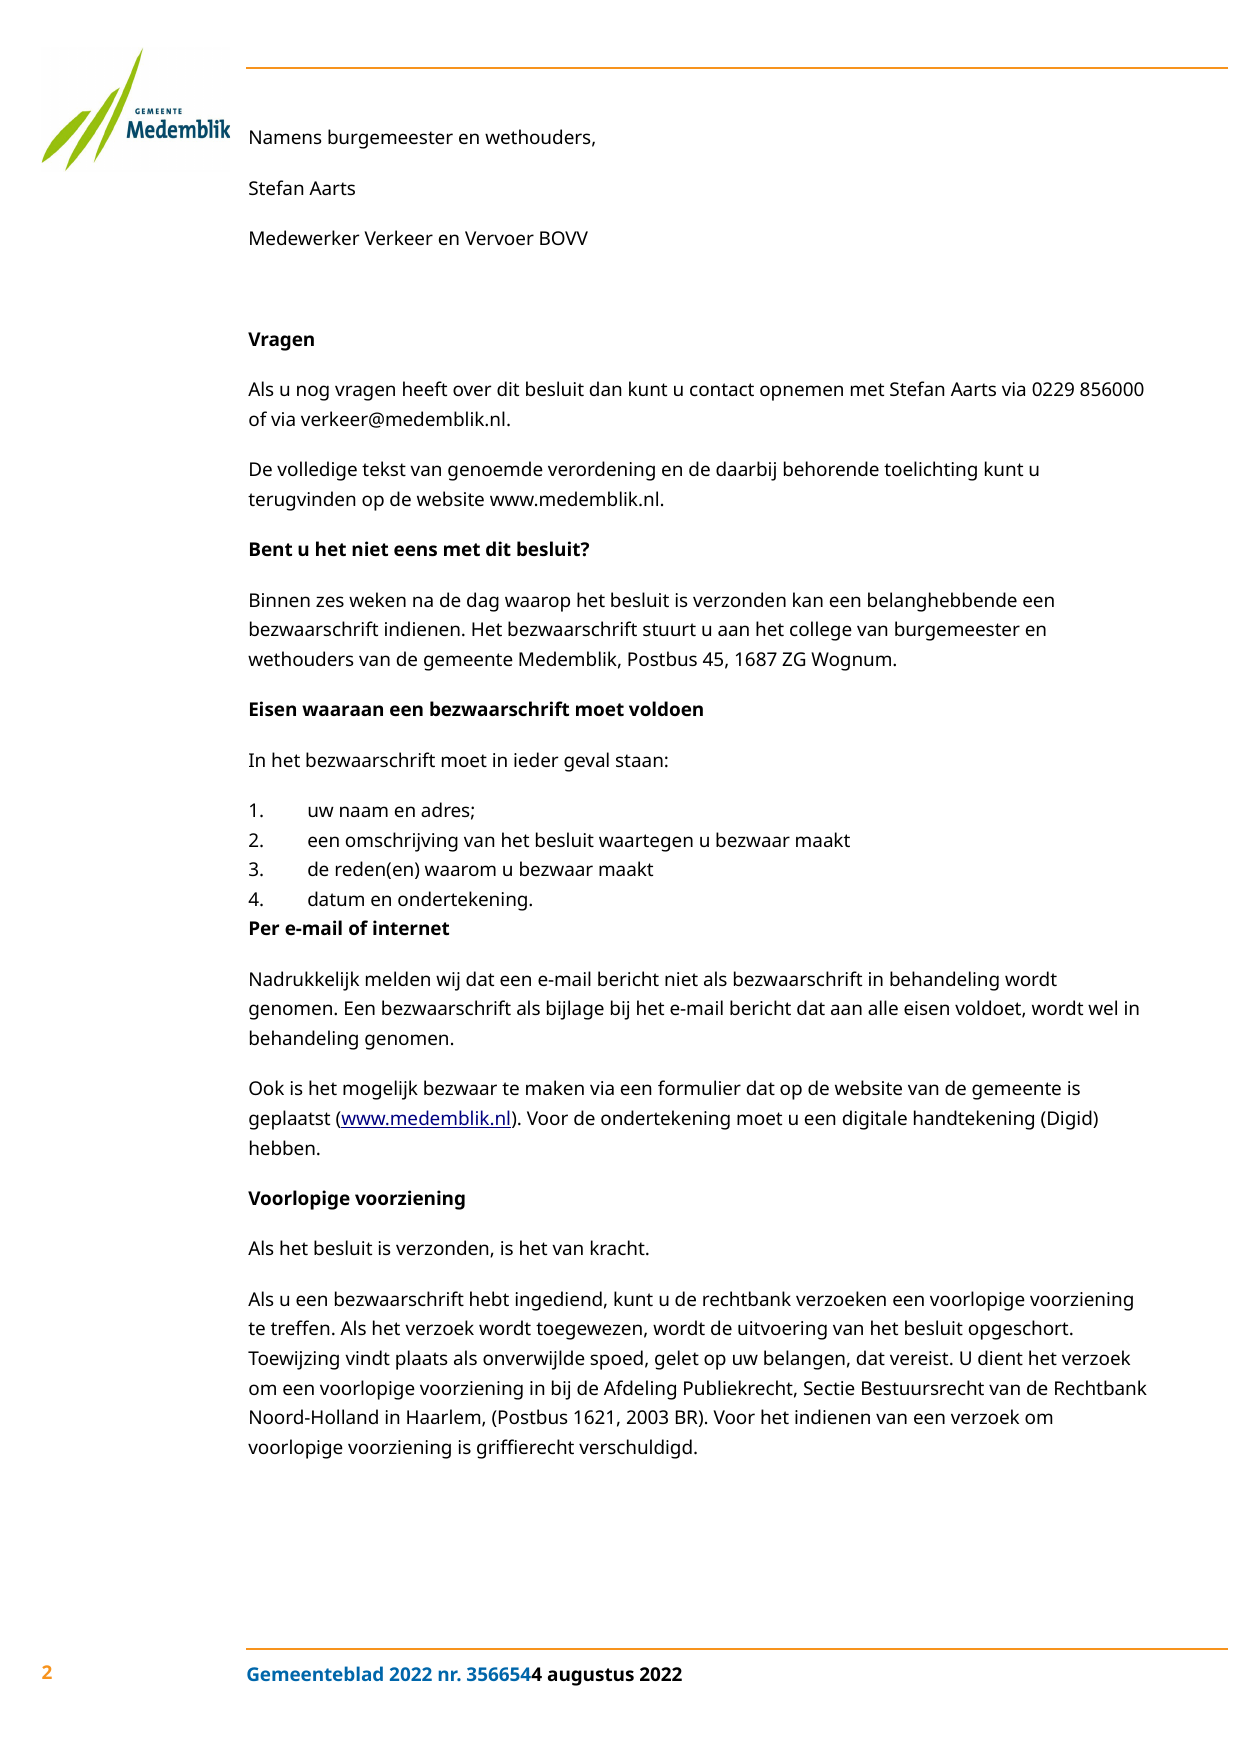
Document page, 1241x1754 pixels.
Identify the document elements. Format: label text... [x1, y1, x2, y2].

text Als u een bezwaarschrift hebt ingediend, kunt u de rechtbank verzoeken een voorlopige voorziening te treffen. Als het verzoek wordt toegewezen, wordt de uitvoering van het besluit opgeschort. Toewijzing vindt plaats als onverwijlde spoed, gelet op uw belangen, dat vereist. U dient het verzoek om een voorlopige voorziening in bij de Afdeling Publiekrecht, Sectie Bestuursrecht van de Rechtbank Noord-Holland in Haarlem, (Postbus 1621, 2003 BR). Voor het indienen van een verzoek om voorlopige voorziening is griffierecht verschuldigd. [248, 1286, 1152, 1460]
list datum en ondertekening. [248, 886, 1152, 912]
text Binnen zes weken na de dag waarop het besluit is verzonden kan een belanghebbende een bezwaarschrift indienen. Het bezwaarschrift stuurt u aan het college van burgemeester en wethouders van de gemeente Medemblik, Postbus 45, 1687 ZG Wognum. [248, 587, 1152, 672]
text Per e-mail of internet [248, 916, 1152, 941]
list een omschrijving van het besluit waartegen u bezwaar maakt [248, 827, 1152, 853]
list uw naam en adres; [248, 797, 1152, 823]
text Eisen waaraan een bezwaarschrift moet voldoen [248, 696, 1152, 722]
list de reden(en) waarom u bezwaar maakt [248, 856, 1152, 882]
text Als u nog vragen heeft over dit besluit dan kunt u contact opnemen met Stefan Aarts via 0229 856000 of via verkeer@medemblik.nl. [248, 376, 1152, 432]
text Namens burgemeester en wethouders, [248, 124, 1152, 150]
text Nadrukkelijk melden wij dat een e-mail bericht niet als bezwaarschrift in behandeling wordt genomen. Een bezwaarschrift als bijlage bij het e-mail bericht dat aan alle eisen voldoet, wordt wel in behandeling genomen. [248, 966, 1152, 1051]
text Bent u het niet eens met dit besluit? [248, 536, 1152, 562]
text Medewerker Verkeer en Vervoer BOVV [248, 225, 1152, 251]
text Vragen [248, 326, 1152, 352]
text De volledige tekst van genoemde verordening en de daarbij behorende toelichting kunt u terugvinden op de website www.medemblik.nl. [248, 456, 1152, 512]
text Als het besluit is verzonden, is het van kracht. [248, 1236, 1152, 1261]
picture [41, 47, 231, 172]
text Stefan Aarts [248, 175, 1152, 201]
text In het bezwaarschrift moet in ieder geval staan: [248, 747, 1152, 773]
text Ook is het mogelijk bezwaar te maken via een formulier dat op de website van de gemeente is geplaatst (www.medemblik.nl). Voor de ondertekening moet u een digitale handtekening (Digid) hebben. [248, 1076, 1152, 1161]
text Voorlopige voorziening [248, 1185, 1152, 1211]
